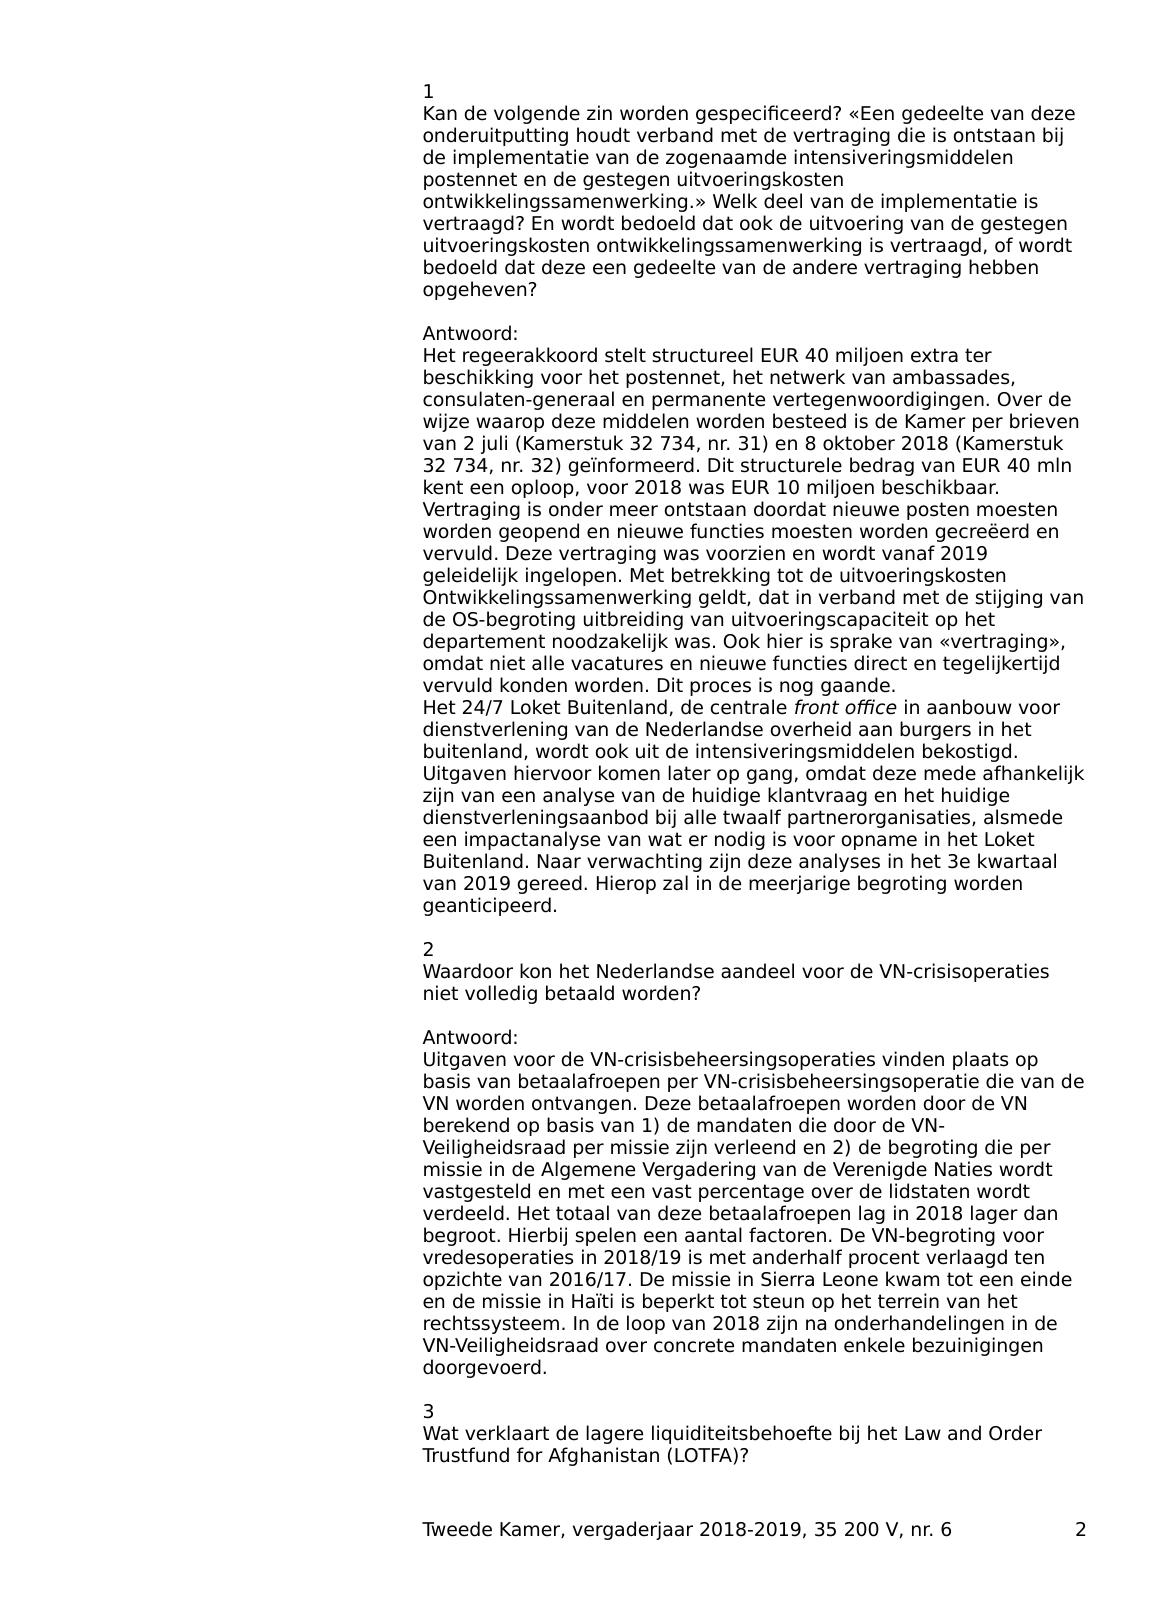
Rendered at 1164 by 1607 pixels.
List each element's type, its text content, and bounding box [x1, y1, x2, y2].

text 2 [422, 939, 1087, 961]
text Waardoor kon het Nederlandse aandeel voor de VN-crisisoperaties niet volledig betaald worden? [422, 961, 1087, 1005]
text Het 24/7 Loket Buitenland, de centrale front office in aanbouw voor dienstverlening van de Nederlandse overheid aan burgers in het buitenland, wordt ook uit de intensiveringsmiddelen bekostigd. Uitgaven hiervoor komen later op gang, omdat deze mede afhankelijk zijn van een analyse van de huidige klantvraag en het huidige dienstverleningsaanbod bij alle twaalf partnerorganisaties, alsmede een impactanalyse van wat er nodig is voor opname in het Loket Buitenland. Naar verwachting zijn deze analyses in het 3e kwartaal van 2019 gereed. Hierop zal in de meerjarige begroting worden geanticipeerd. [422, 697, 1087, 917]
text Het regeerakkoord stelt structureel EUR 40 miljoen extra ter beschikking voor het postennet, het netwerk van ambassades, consulaten-generaal en permanente vertegenwoordigingen. Over de wijze waarop deze middelen worden besteed is de Kamer per brieven van 2 juli (Kamerstuk 32 734, nr. 31) en 8 oktober 2018 (Kamerstuk 32 734, nr. 32) geïnformeerd. Dit structurele bedrag van EUR 40 mln kent een oploop, voor 2018 was EUR 10 miljoen beschikbaar. Vertraging is onder meer ontstaan doordat nieuwe posten moesten worden geopend en nieuwe functies moesten worden gecreëerd en vervuld. Deze vertraging was voorzien en wordt vanaf 2019 geleidelijk ingelopen. Met betrekking tot de uitvoeringskosten Ontwikkelingssamenwerking geldt, dat in verband met de stijging van de OS-begroting uitbreiding van uitvoeringscapaciteit op het departement noodzakelijk was. Ook hier is sprake van «vertraging», omdat niet alle vacatures en nieuwe functies direct en tegelijkertijd vervuld konden worden. Dit proces is nog gaande. [422, 345, 1087, 697]
text 1 [422, 81, 1087, 103]
text Antwoord: [422, 323, 1087, 345]
text Uitgaven voor de VN-crisisbeheersingsoperaties vinden plaats op basis van betaalafroepen per VN-crisisbeheersingsoperatie die van de VN worden ontvangen. Deze betaalafroepen worden door de VN berekend op basis van 1) de mandaten die door de VN-Veiligheidsraad per missie zijn verleend en 2) de begroting die per missie in de Algemene Vergadering van de Verenigde Naties wordt vastgesteld en met een vast percentage over de lidstaten wordt verdeeld. Het totaal van deze betaalafroepen lag in 2018 lager dan begroot. Hierbij spelen een aantal factoren. De VN-begroting voor vredesoperaties in 2018/19 is met anderhalf procent verlaagd ten opzichte van 2016/17. De missie in Sierra Leone kwam tot een einde en de missie in Haïti is beperkt tot steun op het terrein van het rechtssysteem. In de loop van 2018 zijn na onderhandelingen in de VN-Veiligheidsraad over concrete mandaten enkele bezuinigingen doorgevoerd. [422, 1049, 1087, 1379]
text Antwoord: [422, 1027, 1087, 1049]
text Wat verklaart de lagere liquiditeitsbehoefte bij het Law and Order Trustfund for Afghanistan (LOTFA)? [422, 1423, 1087, 1467]
text 3 [422, 1401, 1087, 1423]
text Kan de volgende zin worden gespecificeerd? «Een gedeelte van deze onderuitputting houdt verband met de vertraging die is ontstaan bij de implementatie van de zogenaamde intensiveringsmiddelen postennet en de gestegen uitvoeringskosten ontwikkelingssamenwerking.» Welk deel van de implementatie is vertraagd? En wordt bedoeld dat ook de uitvoering van de gestegen uitvoeringskosten ontwikkelingssamenwerking is vertraagd, of wordt bedoeld dat deze een gedeelte van de andere vertraging hebben opgeheven? [422, 103, 1087, 301]
